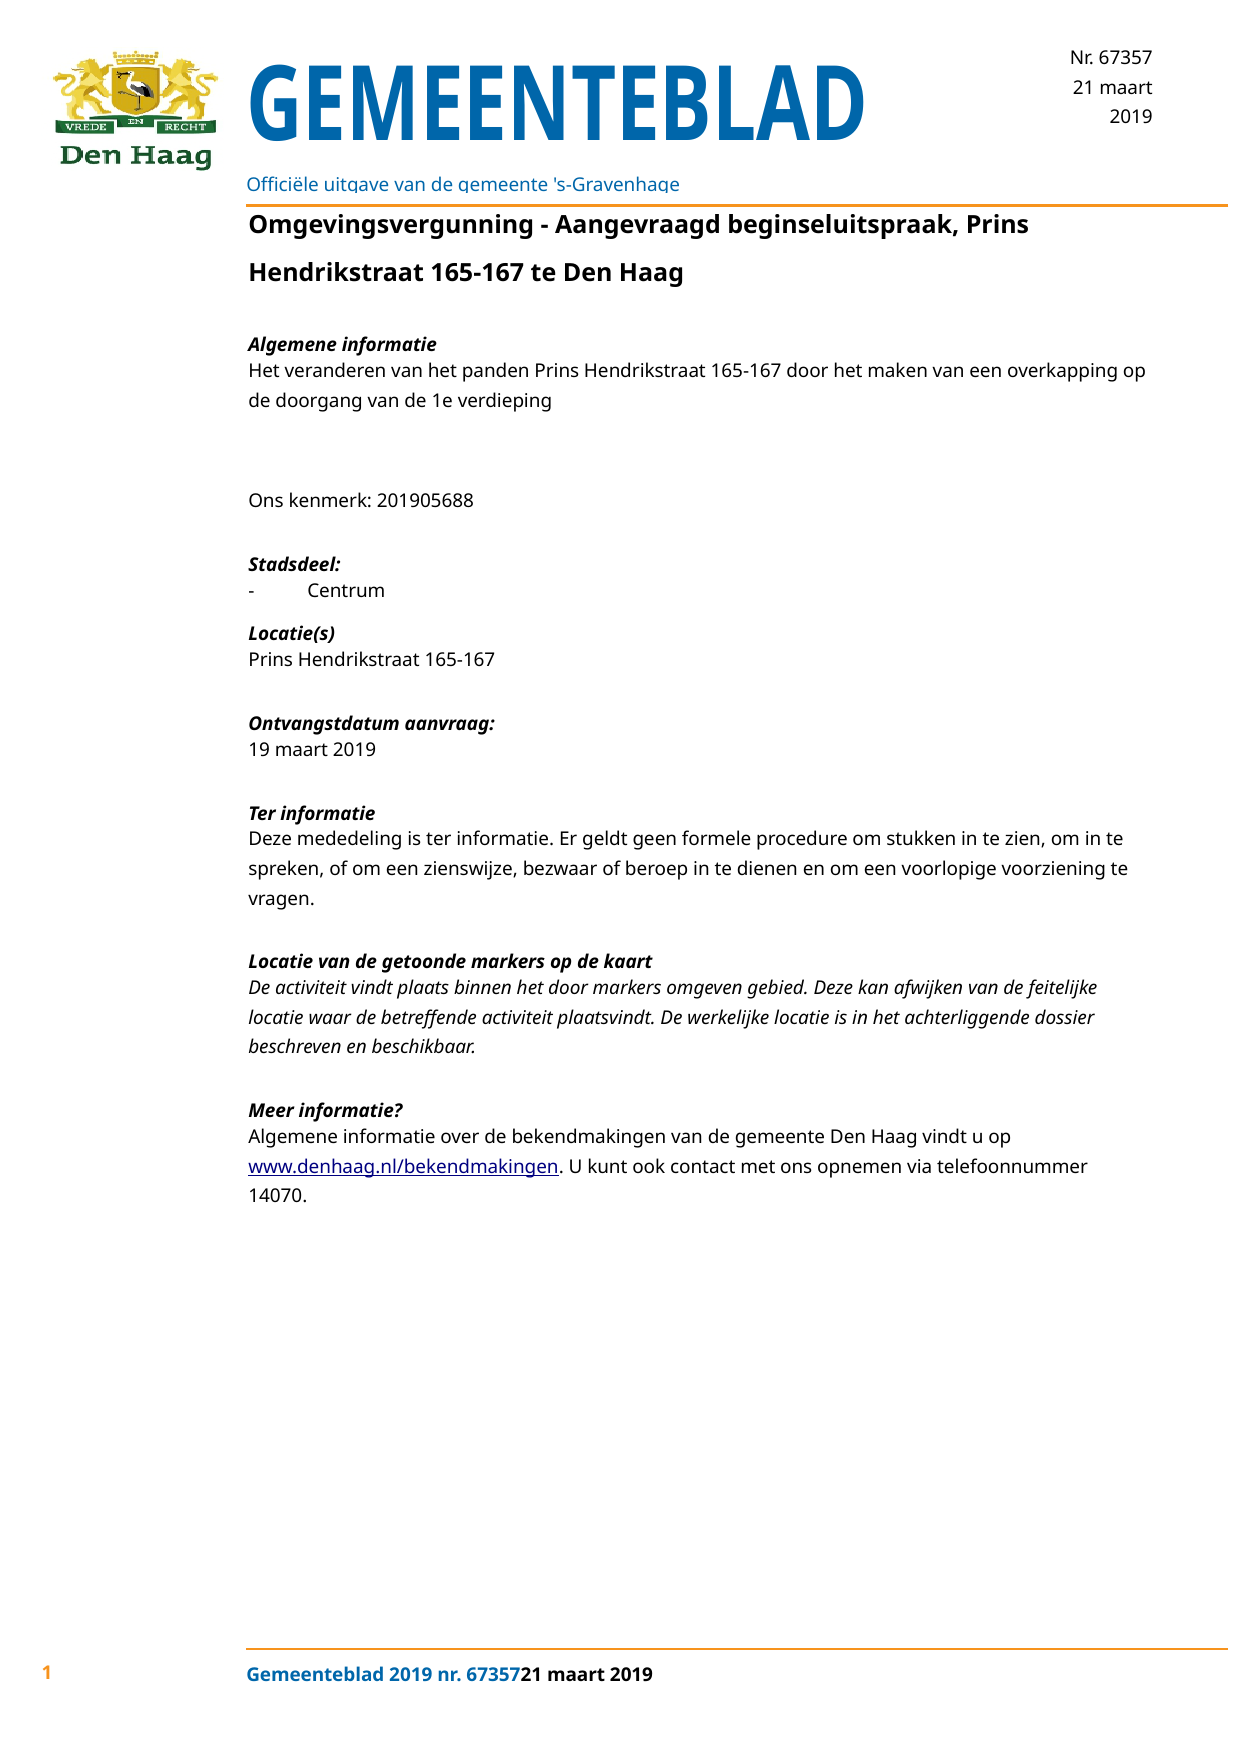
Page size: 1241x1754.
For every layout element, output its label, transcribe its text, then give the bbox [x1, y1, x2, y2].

text Omgevingsvergunning - Aangevraagd beginseluitspraak, Prins Hendrikstraat 165-167 te Den Haag [248, 207, 1152, 288]
picture [41, 47, 231, 172]
text De activiteit vindt plaats binnen het door markers omgeven gebied. Deze kan afwijken van de feitelijke locatie waar de betreffende activiteit plaatsvindt. De werkelijke locatie is in het achterliggende dossier beschreven en beschikbaar. [248, 974, 1152, 1059]
text Ontvangstdatum aanvraag: [248, 710, 1152, 736]
text 19 maart 2019 [248, 736, 1152, 762]
text Ter informatie [248, 800, 1152, 826]
text Algemene informatie [248, 331, 1152, 357]
text Het veranderen van het panden Prins Hendrikstraat 165-167 door het maken van een overkapping op de doorgang van de 1e verdieping [248, 357, 1152, 412]
text Ons kenmerk: 201905688 [248, 488, 1152, 513]
text Stadsdeel: [248, 552, 1152, 577]
text Deze mededeling is ter informatie. Er geldt geen formele procedure om stukken in te zien, om in te spreken, of om een zienswijze, bezwaar of beroep in te dienen en om een voorlopige voorziening te vragen. [248, 826, 1152, 910]
list Centrum [248, 577, 1152, 603]
text Locatie(s) [248, 620, 1152, 646]
text Locatie van de getoonde markers op de kaart [248, 949, 1152, 974]
text Algemene informatie over de bekendmakingen van de gemeente Den Haag vindt u op www.denhaag.nl/bekendmakingen. U kunt ook contact met ons opnemen via telefoonnummer 14070. [248, 1123, 1152, 1208]
text Meer informatie? [248, 1097, 1152, 1123]
text Prins Hendrikstraat 165-167 [248, 646, 1152, 672]
